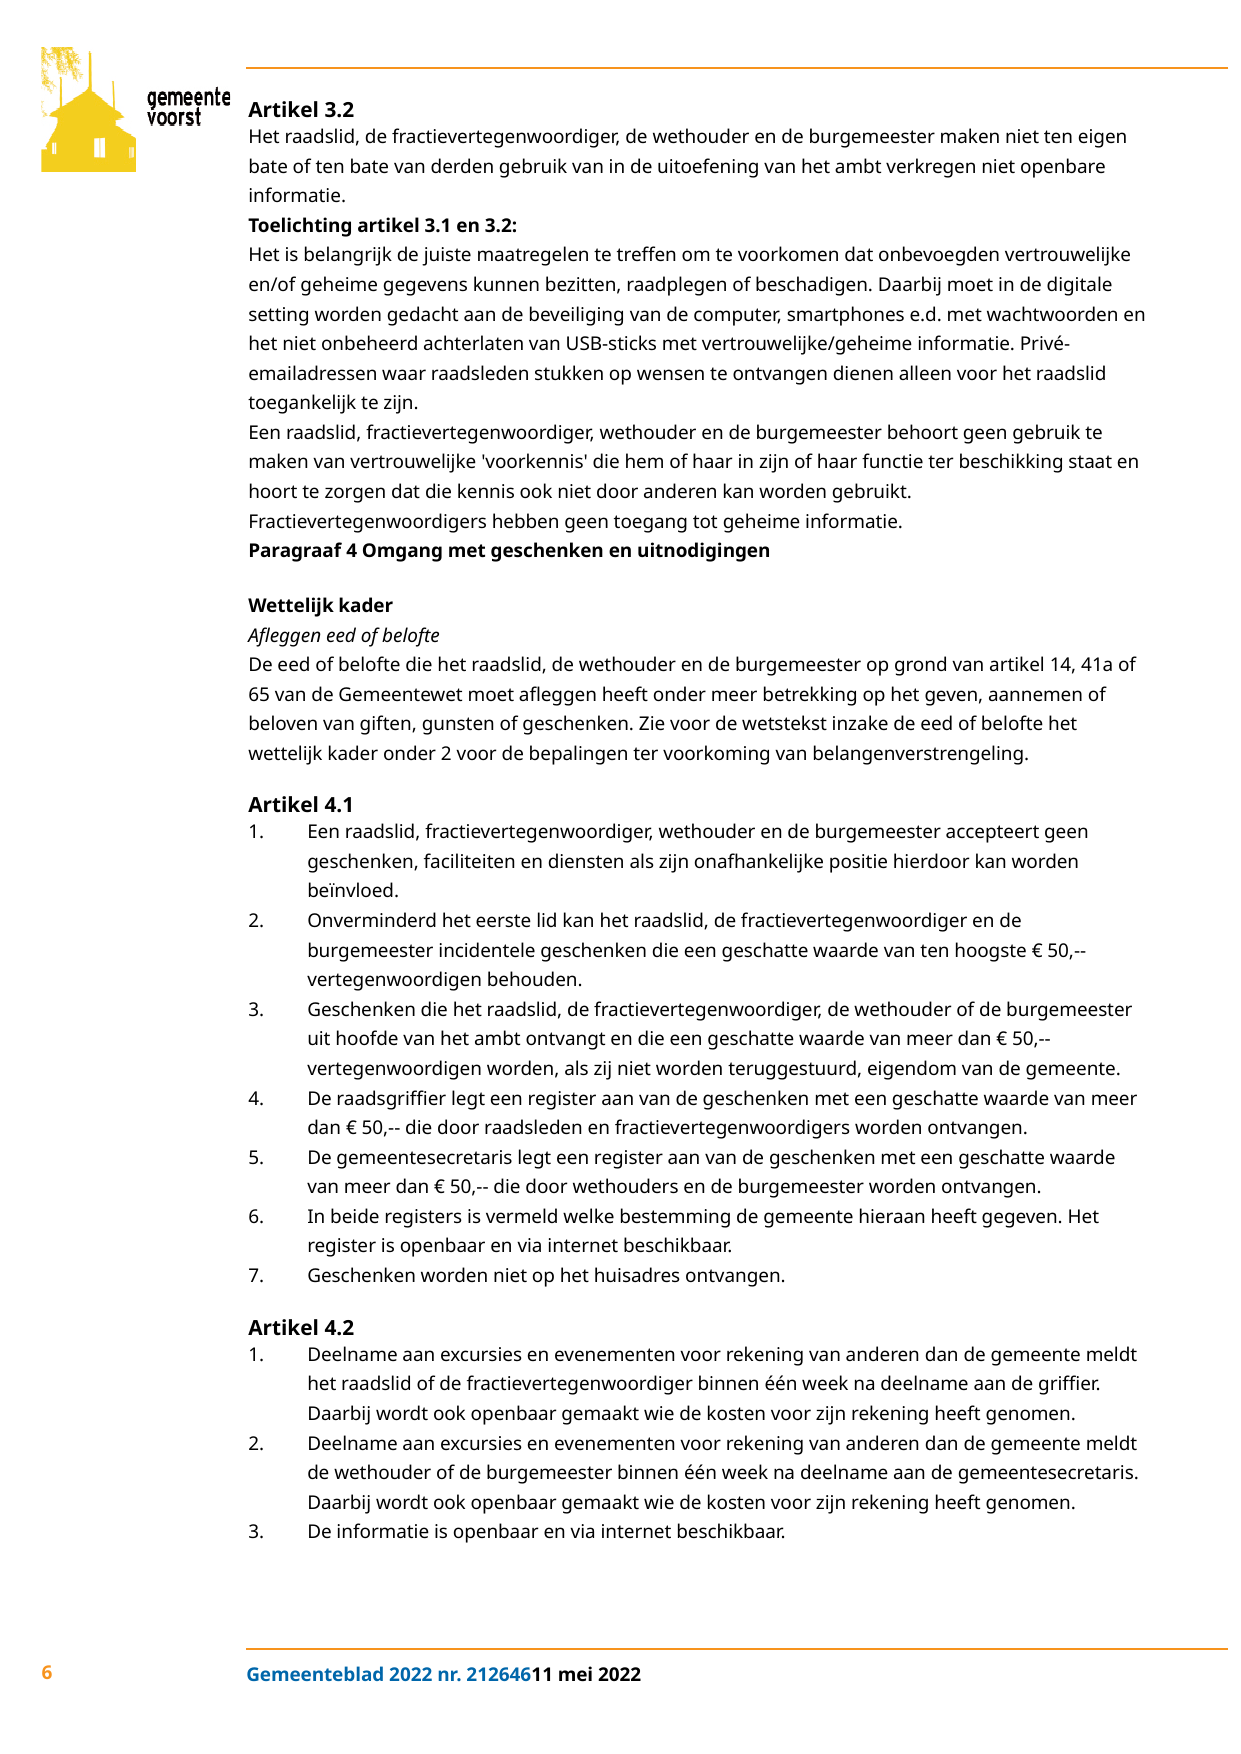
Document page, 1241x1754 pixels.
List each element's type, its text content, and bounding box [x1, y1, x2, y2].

list Een raadslid, fractievertegenwoordiger, wethouder en de burgemeester accepteert geen geschenken, faciliteiten en diensten als zijn onafhankelijke positie hierdoor kan worden beïnvloed. [248, 818, 1152, 903]
text Artikel 4.2 [248, 1313, 1152, 1341]
list De informatie is openbaar en via internet beschikbaar. [248, 1518, 1152, 1544]
text Artikel 3.2 [248, 95, 1152, 123]
text Paragraaf 4 Omgang met geschenken en uitnodigingen [248, 537, 1152, 563]
list Deelname aan excursies en evenementen voor rekening van anderen dan de gemeente meldt de wethouder of de burgemeester binnen één week na deelname aan de gemeentesecretaris. Daarbij wordt ook openbaar gemaakt wie de kosten voor zijn rekening heeft genomen. [248, 1430, 1152, 1515]
text Het raadslid, de fractievertegenwoordiger, de wethouder en de burgemeester maken niet ten eigen bate of ten bate van derden gebruik van in de uitoefening van het ambt verkregen niet openbare informatie. [248, 123, 1152, 208]
table_header Toelichting artikel 3.1 en 3.2: Het is belangrijk de juiste maatregelen te treffen om te voorkomen dat onbevoegden vertrouwelijke en/of geheime gegevens kunnen bezitten, raadplegen of beschadigen. Daarbij moet in de digitale setting worden gedacht aan de beveiliging van de computer, smartphones e.d. met wachtwoorden en het niet onbeheerd achterlaten van USB-sticks met vertrouwelijke/geheime informatie. Privé-emailadressen waar raadsleden stukken op wensen te ontvangen dienen alleen voor het raadslid toegankelijk te zijn. Een raadslid, fractievertegenwoordiger, wethouder en de burgemeester behoort geen gebruik te maken van vertrouwelijke 'voorkennis' die hem of haar in zijn of haar functie ter beschikking staat en hoort te zorgen dat die kennis ook niet door anderen kan worden gebruikt. Fractievertegenwoordigers hebben geen toegang tot geheime informatie. [248, 212, 1152, 534]
list Geschenken worden niet op het huisadres ontvangen. [248, 1262, 1152, 1288]
list Geschenken die het raadslid, de fractievertegenwoordiger, de wethouder of de burgemeester uit hoofde van het ambt ontvangt en die een geschatte waarde van meer dan € 50,-- vertegenwoordigen worden, als zij niet worden teruggestuurd, eigendom van de gemeente. [248, 996, 1152, 1081]
list Deelname aan excursies en evenementen voor rekening van anderen dan de gemeente meldt het raadslid of de fractievertegenwoordiger binnen één week na deelname aan de griffier. Daarbij wordt ook openbaar gemaakt wie de kosten voor zijn rekening heeft genomen. [248, 1341, 1152, 1426]
picture [41, 47, 231, 172]
list De gemeentesecretaris legt een register aan van de geschenken met een geschatte waarde van meer dan € 50,-- die door wethouders en de burgemeester worden ontvangen. [248, 1144, 1152, 1199]
list Onverminderd het eerste lid kan het raadslid, de fractievertegenwoordiger en de burgemeester incidentele geschenken die een geschatte waarde van ten hoogste € 50,-- vertegenwoordigen behouden. [248, 907, 1152, 992]
list De raadsgriffier legt een register aan van de geschenken met een geschatte waarde van meer dan € 50,-- die door raadsleden en fractievertegenwoordigers worden ontvangen. [248, 1085, 1152, 1140]
table_header Wettelijk kader Afleggen eed of belofte De eed of belofte die het raadslid, de wethouder en de burgemeester op grond van artikel 14, 41a of 65 van de Gemeentewet moet afleggen heeft onder meer betrekking op het geven, aannemen of beloven van giften, gunsten of geschenken. Zie voor de wetstekst inzake de eed of belofte het wettelijk kader onder 2 voor de bepalingen ter voorkoming van belangenverstrengeling. [248, 592, 1152, 766]
text Artikel 4.1 [248, 790, 1152, 818]
list In beide registers is vermeld welke bestemming de gemeente hieraan heeft gegeven. Het register is openbaar en via internet beschikbaar. [248, 1203, 1152, 1258]
